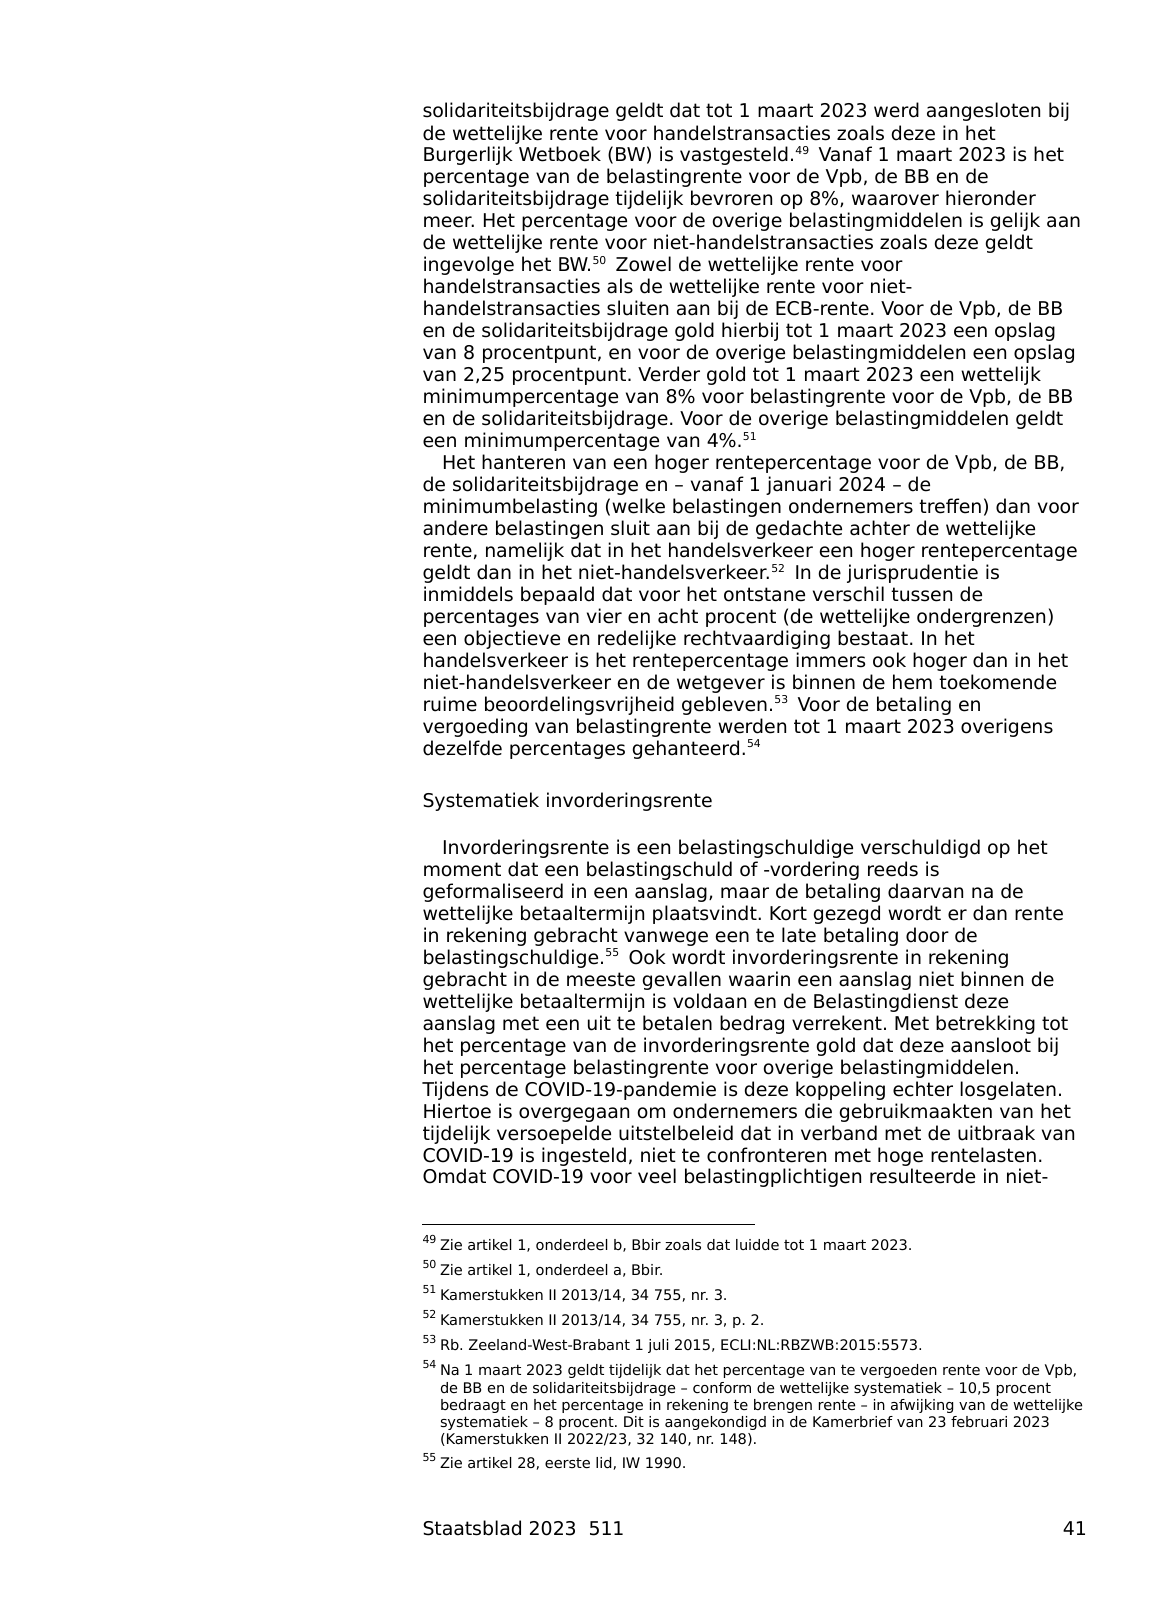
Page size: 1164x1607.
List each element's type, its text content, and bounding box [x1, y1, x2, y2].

text Kamerstukken II 2013/14, 34 755, nr. 3. [422, 1283, 1087, 1305]
text Het hanteren van een hoger rentepercentage voor de Vpb, de BB, de solidariteitsbijdrage en – vanaf 1 januari 2024 – de minimumbelasting (welke belastingen ondernemers treffen) dan voor andere belastingen sluit aan bij de gedachte achter de wettelijke rente, namelijk dat in het handelsverkeer een hoger rentepercentage geldt dan in het niet-handelsverkeer. In de jurisprudentie is inmiddels bepaald dat voor het ontstane verschil tussen de percentages van vier en acht procent (de wettelijke ondergrenzen) een objectieve en redelijke rechtvaardiging bestaat. In het handelsverkeer is het rentepercentage immers ook hoger dan in het niet-handelsverkeer en de wetgever is binnen de hem toekomende ruime beoordelingsvrijheid gebleven. Voor de betaling en vergoeding van belastingrente werden tot 1 maart 2023 overigens dezelfde percentages gehanteerd. [422, 452, 1087, 760]
text Invorderingsrente is een belastingschuldige verschuldigd op het moment dat een belastingschuld of -vordering reeds is geformaliseerd in een aanslag, maar de betaling daarvan na de wettelijke betaaltermijn plaatsvindt. Kort gezegd wordt er dan rente in rekening gebracht vanwege een te late betaling door de belastingschuldige. Ook wordt invorderingsrente in rekening gebracht in de meeste gevallen waarin een aanslag niet binnen de wettelijke betaaltermijn is voldaan en de Belastingdienst deze aanslag met een uit te betalen bedrag verrekent. Met betrekking tot het percentage van de invorderingsrente gold dat deze aansloot bij het percentage belastingrente voor overige belastingmiddelen. Tijdens de COVID-19-pandemie is deze koppeling echter losgelaten. Hiertoe is overgegaan om ondernemers die gebruikmaakten van het tijdelijk versoepelde uitstelbeleid dat in verband met de uitbraak van COVID-19 is ingesteld, niet te confronteren met hoge rentelasten. Omdat COVID-19 voor veel belastingplichtigen resulteerde in niet- [422, 837, 1087, 1188]
text Zie artikel 1, onderdeel a, Bbir. [422, 1258, 1087, 1280]
text Zie artikel 1, onderdeel b, Bbir zoals dat luidde tot 1 maart 2023. [422, 1233, 1087, 1255]
text Zie artikel 28, eerste lid, IW 1990. [422, 1451, 1087, 1473]
text Rb. Zeeland-West-Brabant 1 juli 2015, ECLI:NL:RBZWB:2015:5573. [422, 1333, 1087, 1355]
text Kamerstukken II 2013/14, 34 755, nr. 3, p. 2. [422, 1308, 1087, 1330]
subtitle Systematiek invorderingsrente [422, 790, 1087, 812]
text solidariteitsbijdrage geldt dat tot 1 maart 2023 werd aangesloten bij de wettelijke rente voor handelstransacties zoals deze in het Burgerlijk Wetboek (BW) is vastgesteld. Vanaf 1 maart 2023 is het percentage van de belastingrente voor de Vpb, de BB en de solidariteitsbijdrage tijdelijk bevroren op 8%, waarover hieronder meer. Het percentage voor de overige belastingmiddelen is gelijk aan de wettelijke rente voor niet-handelstransacties zoals deze geldt ingevolge het BW. Zowel de wettelijke rente voor handelstransacties als de wettelijke rente voor niet-handelstransacties sluiten aan bij de ECB-rente. Voor de Vpb, de BB en de solidariteitsbijdrage gold hierbij tot 1 maart 2023 een opslag van 8 procentpunt, en voor de overige belastingmiddelen een opslag van 2,25 procentpunt. Verder gold tot 1 maart 2023 een wettelijk minimumpercentage van 8% voor belastingrente voor de Vpb, de BB en de solidariteitsbijdrage. Voor de overige belastingmiddelen geldt een minimumpercentage van 4%. [422, 100, 1087, 452]
text Na 1 maart 2023 geldt tijdelijk dat het percentage van te vergoeden rente voor de Vpb, de BB en de solidariteitsbijdrage – conform de wettelijke systematiek – 10,5 procent bedraagt en het percentage in rekening te brengen rente – in afwijking van de wettelijke systematiek – 8 procent. Dit is aangekondigd in de Kamerbrief van 23 februari 2023 (Kamerstukken II 2022/23, 32 140, nr. 148). [422, 1358, 1087, 1448]
